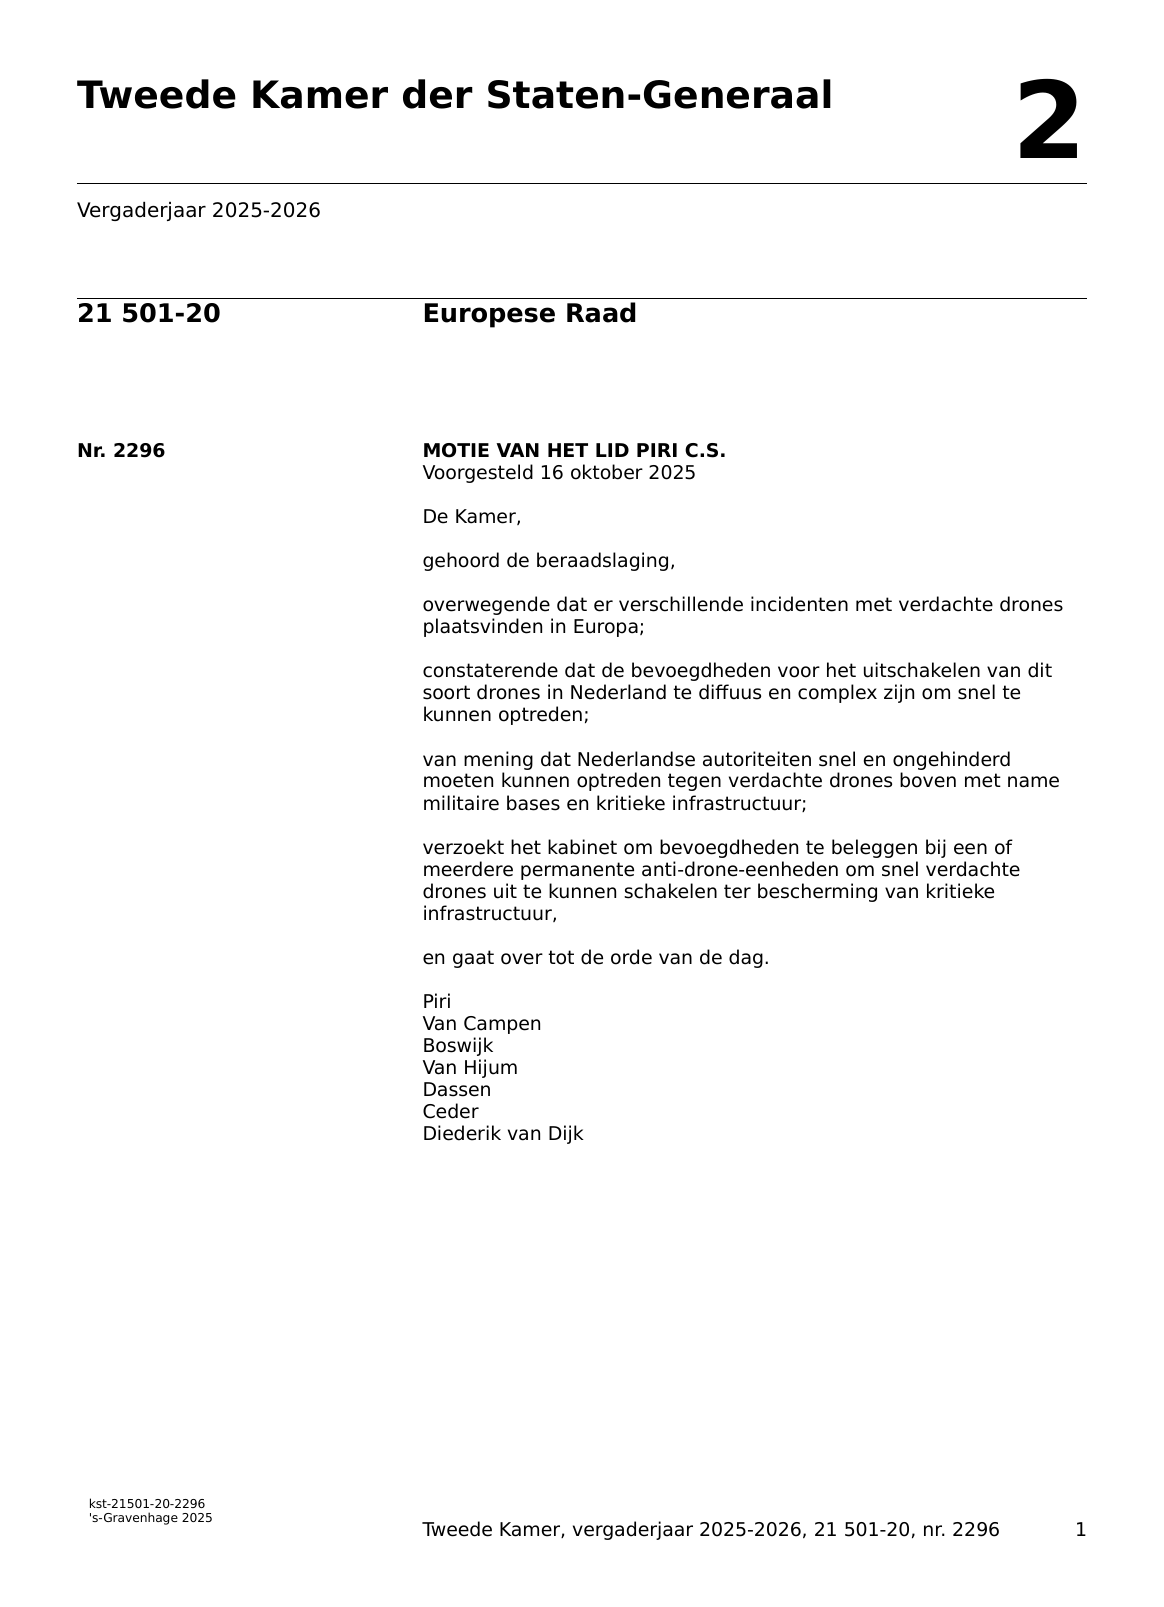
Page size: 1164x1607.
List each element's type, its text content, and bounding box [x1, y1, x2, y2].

text van mening dat Nederlandse autoriteiten snel en ongehinderd moeten kunnen optreden tegen verdachte drones boven met name militaire bases en kritieke infrastructuur; [422, 748, 1087, 814]
text Ceder [422, 1101, 1087, 1123]
table_header Tweede Kamer der Staten-Generaal [77, 59, 886, 183]
table_header 2 [886, 59, 1087, 183]
text Dassen [422, 1079, 1087, 1101]
text Voorgesteld 16 oktober 2025 [422, 462, 1087, 484]
text gehoord de beraadslaging, [422, 550, 1087, 572]
text en gaat over tot de orde van de dag. [422, 947, 1087, 969]
text constaterende dat de bevoegdheden voor het uitschakelen van dit soort drones in Nederland te diffuus en complex zijn om snel te kunnen optreden; [422, 660, 1087, 726]
text kst-21501-20-2296 [88, 1497, 323, 1511]
text Piri [422, 991, 1087, 1013]
text Diederik van Dijk [422, 1123, 1087, 1145]
text De Kamer, [422, 506, 1087, 528]
subtitle 21 501-20 Europese Raad [77, 299, 1087, 329]
text Van Campen [422, 1013, 1087, 1035]
subtitle Nr. 2296 MOTIE VAN HET LID PIRI C.S. [77, 440, 1087, 462]
table_cell Vergaderjaar 2025-2026 [77, 184, 1087, 298]
text Boswijk [422, 1035, 1087, 1057]
text verzoekt het kabinet om bevoegdheden te beleggen bij een of meerdere permanente anti-drone-eenheden om snel verdachte drones uit te kunnen schakelen ter bescherming van kritieke infrastructuur, [422, 837, 1087, 924]
text Van Hijum [422, 1057, 1087, 1079]
text 's-Gravenhage 2025 [88, 1511, 323, 1525]
text overwegende dat er verschillende incidenten met verdachte drones plaatsvinden in Europa; [422, 594, 1087, 638]
